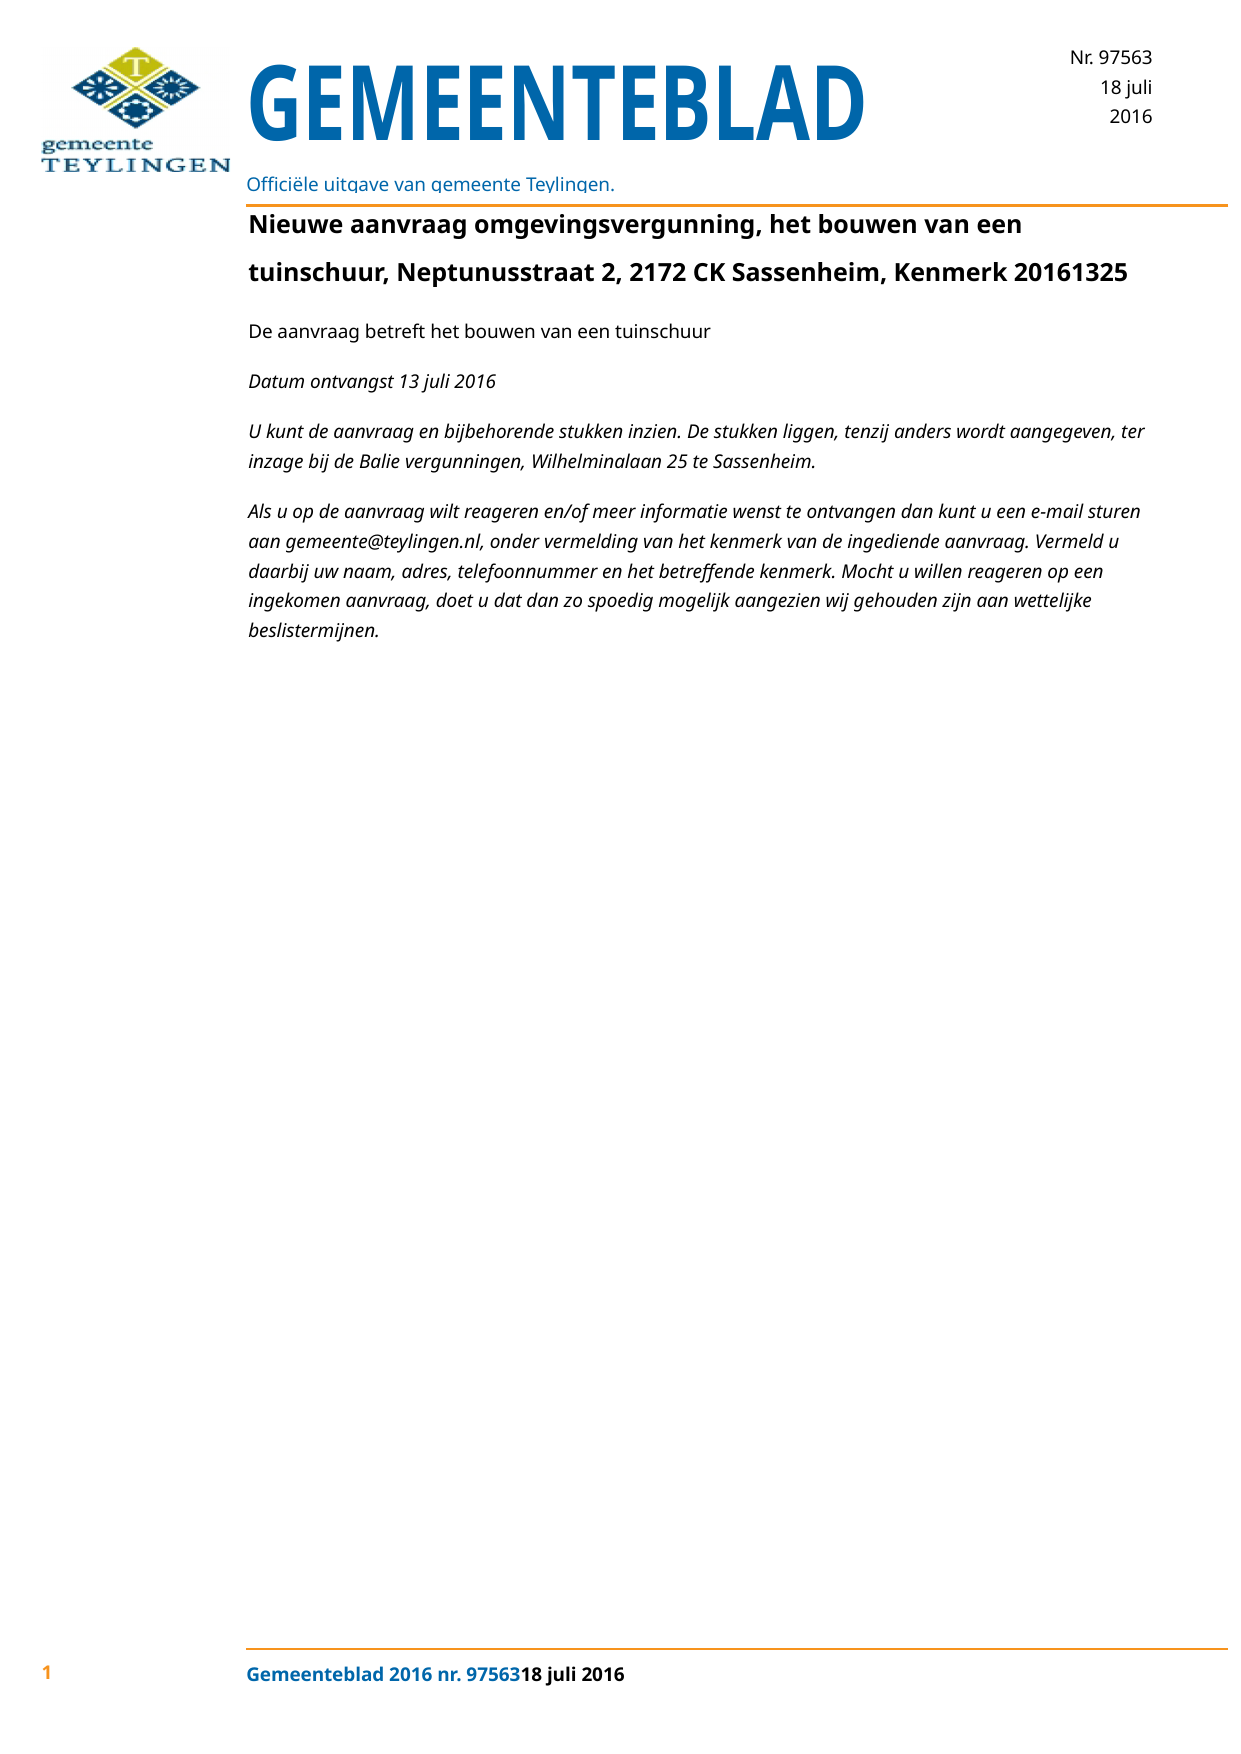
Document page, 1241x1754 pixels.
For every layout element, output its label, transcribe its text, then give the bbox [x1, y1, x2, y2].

text Datum ontvangst 13 juli 2016 [248, 368, 1152, 394]
text De aanvraag betreft het bouwen van een tuinschuur [248, 318, 1152, 344]
text U kunt de aanvraag en bijbehorende stukken inzien. De stukken liggen, tenzij anders wordt aangegeven, ter inzage bij de Balie vergunningen, Wilhelminalaan 25 te Sassenheim. [248, 419, 1152, 474]
picture [41, 47, 231, 172]
text Nieuwe aanvraag omgevingsvergunning, het bouwen van een tuinschuur, Neptunusstraat 2, 2172 CK Sassenheim, Kenmerk 20161325 [248, 207, 1152, 288]
text Als u op de aanvraag wilt reageren en/of meer informatie wenst te ontvangen dan kunt u een e-mail sturen aan gemeente@teylingen.nl, onder vermelding van het kenmerk van de ingediende aanvraag. Vermeld u daarbij uw naam, adres, telefoonnummer en het betreffende kenmerk. Mocht u willen reageren op een ingekomen aanvraag, doet u dat dan zo spoedig mogelijk aangezien wij gehouden zijn aan wettelijke beslistermijnen. [248, 499, 1152, 643]
